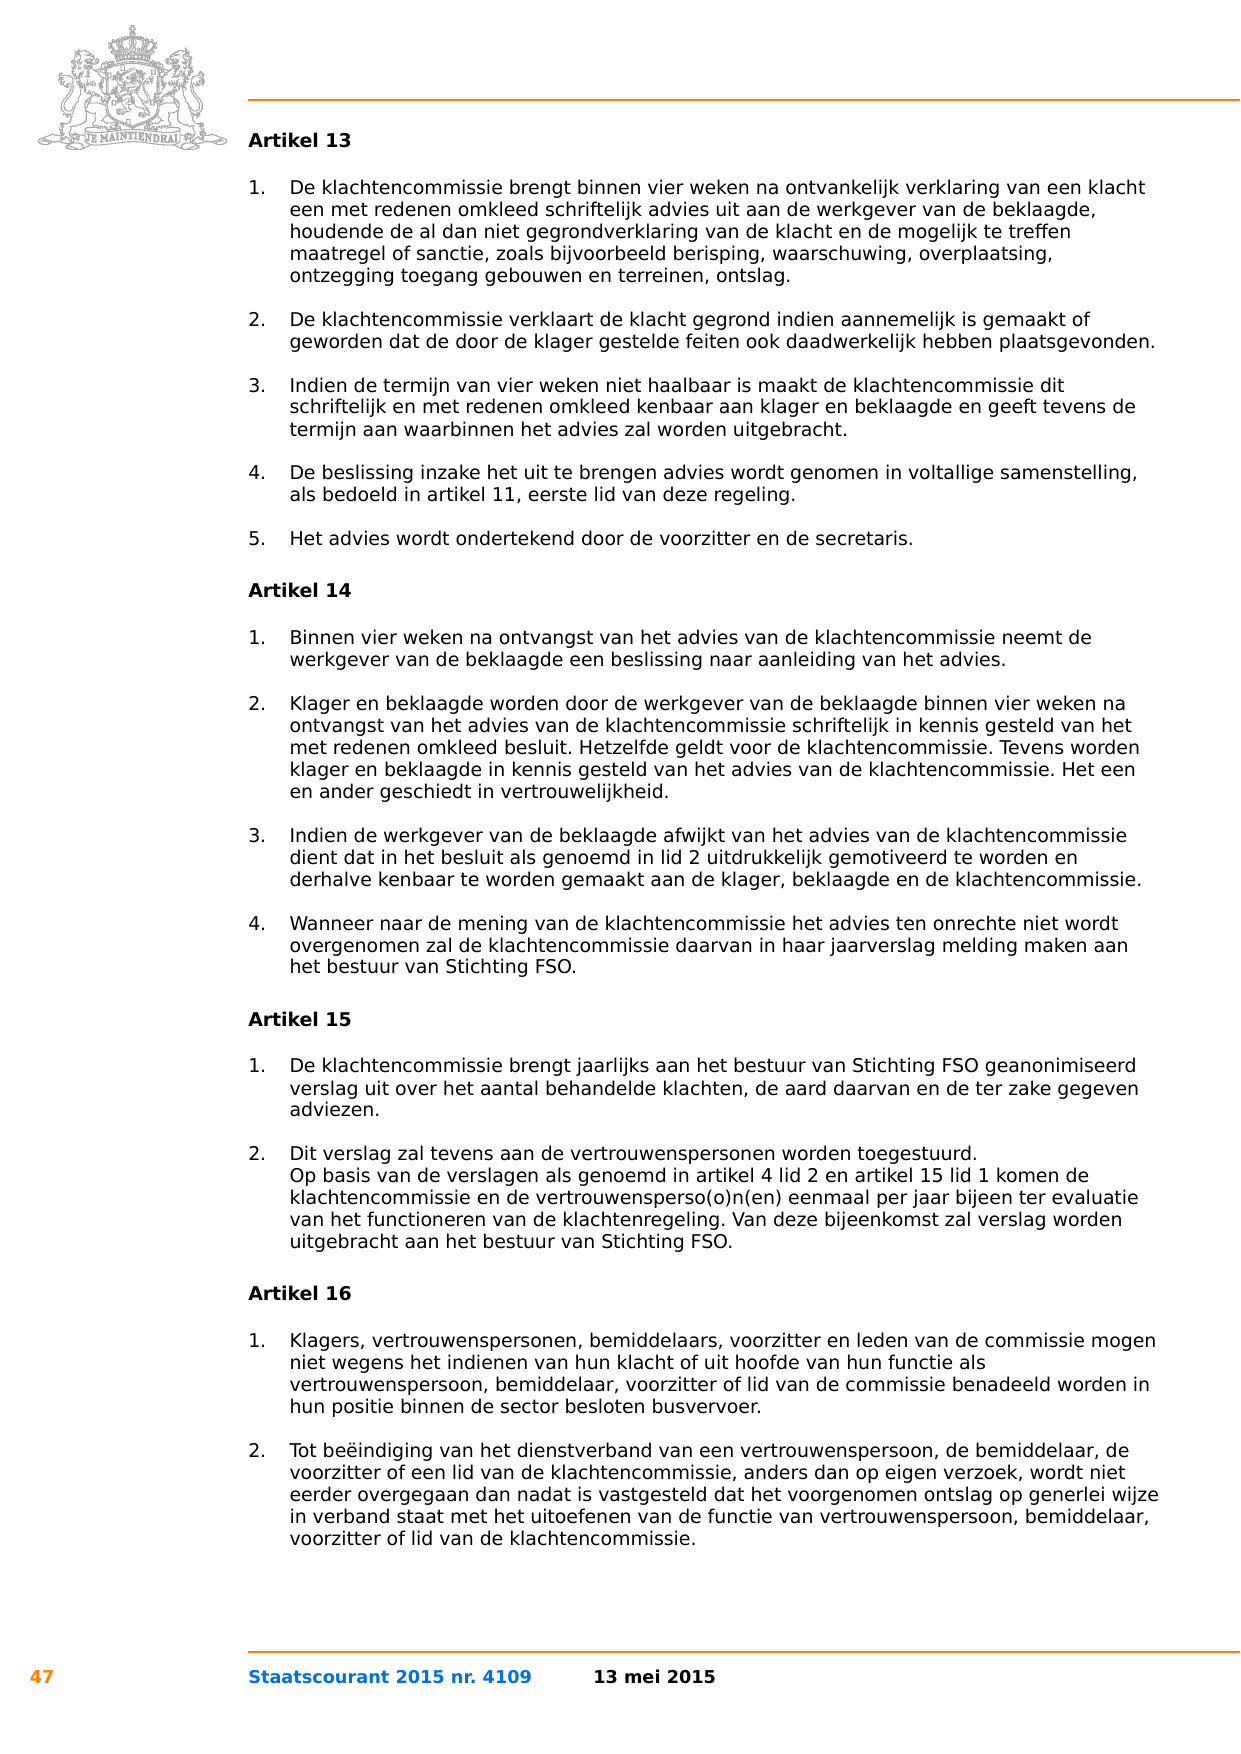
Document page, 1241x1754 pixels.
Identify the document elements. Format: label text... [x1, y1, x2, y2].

text 1. De klachtencommissie brengt binnen vier weken na ontvankelijk verklaring van een klacht een met redenen omkleed schriftelijk advies uit aan de werkgever van de beklaagde, houdende de al dan niet gegrondverklaring van de klacht en de mogelijk te treffen maatregel of sanctie, zoals bijvoorbeeld berisping, waarschuwing, overplaatsing, ontzegging toegang gebouwen en terreinen, ontslag. [248, 177, 1163, 287]
text 3. Indien de termijn van vier weken niet haalbaar is maakt de klachtencommissie dit schriftelijk en met redenen omkleed kenbaar aan klager en beklaagde en geeft tevens de termijn aan waarbinnen het advies zal worden uitgebracht. [248, 374, 1163, 440]
text 2. De klachtencommissie verklaart de klacht gegrond indien aannemelijk is gemaakt of geworden dat de door de klager gestelde feiten ook daadwerkelijk hebben plaatsgevonden. [248, 309, 1163, 353]
subtitle Artikel 14 [248, 580, 1163, 602]
text 1. Klagers, vertrouwenspersonen, bemiddelaars, voorzitter en leden van de commissie mogen niet wegens het indienen van hun klacht of uit hoofde van hun functie als vertrouwenspersoon, bemiddelaar, voorzitter of lid van de commissie benadeeld worden in hun positie binnen de sector besloten busvervoer. [248, 1330, 1163, 1418]
text 1. Binnen vier weken na ontvangst van het advies van de klachtencommissie neemt de werkgever van de beklaagde een beslissing naar aanleiding van het advies. [248, 627, 1163, 671]
subtitle Artikel 15 [248, 1008, 1163, 1030]
text 4. De beslissing inzake het uit te brengen advies wordt genomen in voltallige samenstelling, als bedoeld in artikel 11, eerste lid van deze regeling. [248, 462, 1163, 506]
text 2. Dit verslag zal tevens aan de vertrouwenspersonen worden toegestuurd. [248, 1143, 1163, 1165]
subtitle Artikel 16 [248, 1283, 1163, 1305]
text 4. Wanneer naar de mening van de klachtencommissie het advies ten onrechte niet wordt overgenomen zal de klachtencommissie daarvan in haar jaarverslag melding maken aan het bestuur van Stichting FSO. [248, 912, 1163, 978]
subtitle Artikel 13 [248, 130, 1163, 152]
picture [38, 25, 227, 150]
text 2. Klager en beklaagde worden door de werkgever van de beklaagde binnen vier weken na ontvangst van het advies van de klachtencommissie schriftelijk in kennis gesteld van het met redenen omkleed besluit. Hetzelfde geldt voor de klachtencommissie. Tevens worden klager en beklaagde in kennis gesteld van het advies van de klachtencommissie. Het een en ander geschiedt in vertrouwelijkheid. [248, 693, 1163, 803]
text 2. Tot beëindiging van het dienstverband van een vertrouwenspersoon, de bemiddelaar, de voorzitter of een lid van de klachtencommissie, anders dan op eigen verzoek, wordt niet eerder overgegaan dan nadat is vastgesteld dat het voorgenomen ontslag op generlei wijze in verband staat met het uitoefenen van de functie van vertrouwenspersoon, bemiddelaar, voorzitter of lid van de klachtencommissie. [248, 1440, 1163, 1550]
text 3. Indien de werkgever van de beklaagde afwijkt van het advies van de klachtencommissie dient dat in het besluit als genoemd in lid 2 uitdrukkelijk gemotiveerd te worden en derhalve kenbaar te worden gemaakt aan de klager, beklaagde en de klachtencommissie. [248, 825, 1163, 891]
text 5. Het advies wordt ondertekend door de voorzitter en de secretaris. [248, 528, 1163, 550]
text Op basis van de verslagen als genoemd in artikel 4 lid 2 en artikel 15 lid 1 komen de klachtencommissie en de vertrouwensperso(o)n(en) eenmaal per jaar bijeen ter evaluatie van het functioneren van de klachtenregeling. Van deze bijeenkomst zal verslag worden uitgebracht aan het bestuur van Stichting FSO. [289, 1165, 1163, 1253]
text 1. De klachtencommissie brengt jaarlijks aan het bestuur van Stichting FSO geanonimiseerd verslag uit over het aantal behandelde klachten, de aard daarvan en de ter zake gegeven adviezen. [248, 1055, 1163, 1121]
